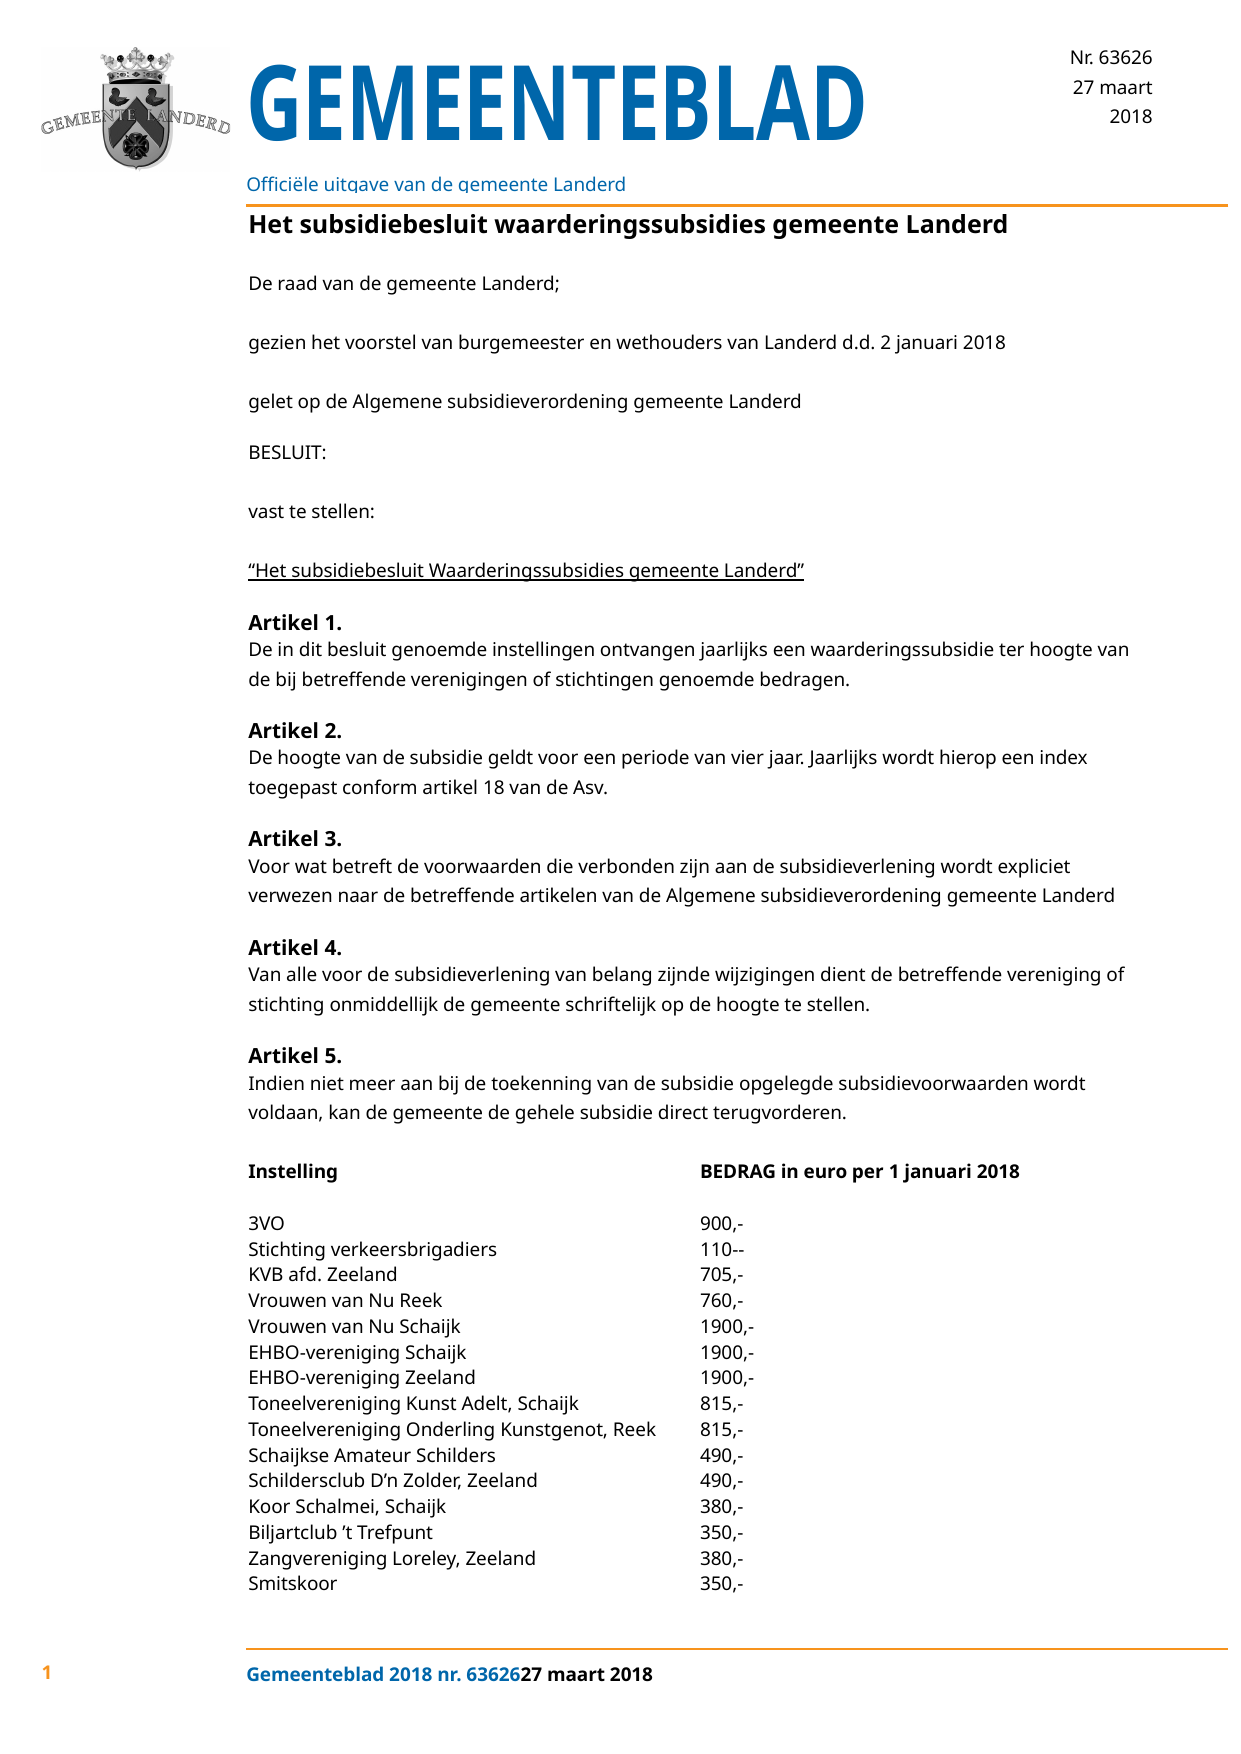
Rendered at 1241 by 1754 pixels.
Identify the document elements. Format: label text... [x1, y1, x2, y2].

table_cell [700, 1185, 1152, 1210]
table_cell 490,- [700, 1468, 1152, 1493]
table_cell Biljartclub ’t Trefpunt [248, 1519, 700, 1545]
text gelet op de Algemene subsidieverordening gemeente Landerd [248, 389, 1152, 414]
table_cell 380,- [700, 1545, 1152, 1570]
text De in dit besluit genoemde instellingen ontvangen jaarlijks een waarderingssubsidie ter hoogte van de bij betreffende verenigingen of stichtingen genoemde bedragen. [248, 636, 1152, 691]
table_cell Vrouwen van Nu Reek [248, 1288, 700, 1313]
text Voor wat betreft de voorwaarden die verbonden zijn aan de subsidieverlening wordt expliciet verwezen naar de betreffende artikelen van de Algemene subsidieverordening gemeente Landerd [248, 853, 1152, 908]
table_cell 815,- [700, 1416, 1152, 1442]
text De hoogte van de subsidie geldt voor een periode van vier jaar. Jaarlijks wordt hierop een index toegepast conform artikel 18 van de Asv. [248, 744, 1152, 800]
text Artikel 3. [248, 824, 1152, 853]
table_cell 760,- [700, 1288, 1152, 1313]
table_cell Koor Schalmei, Schaijk [248, 1493, 700, 1519]
table_cell 1900,- [700, 1365, 1152, 1390]
table_cell EHBO-vereniging Schaijk [248, 1339, 700, 1364]
table_cell 705,- [700, 1262, 1152, 1287]
table_cell Schaijkse Amateur Schilders [248, 1442, 700, 1467]
table_cell 1900,- [700, 1313, 1152, 1339]
table_cell KVB afd. Zeeland [248, 1262, 700, 1287]
table_cell Smitskoor [248, 1570, 700, 1596]
table_cell Stichting verkeersbrigadiers [248, 1236, 700, 1262]
text Artikel 2. [248, 716, 1152, 744]
text BESLUIT: [248, 439, 1152, 465]
text Artikel 5. [248, 1041, 1152, 1070]
text “Het subsidiebesluit Waarderingssubsidies gemeente Landerd” [248, 557, 1152, 583]
table_cell EHBO-vereniging Zeeland [248, 1365, 700, 1390]
table_cell 490,- [700, 1442, 1152, 1467]
text Van alle voor de subsidieverlening van belang zijnde wijzigingen dient de betreffende vereniging of stichting onmiddellijk de gemeente schriftelijk op de hoogte te stellen. [248, 961, 1152, 1017]
table_header Instelling [248, 1159, 700, 1184]
table_cell 900,- [700, 1210, 1152, 1236]
text Het subsidiebesluit waarderingssubsidies gemeente Landerd [248, 207, 1152, 241]
table_cell 380,- [700, 1493, 1152, 1519]
table_cell Schildersclub D’n Zolder, Zeeland [248, 1468, 700, 1493]
table_cell 3VO [248, 1210, 700, 1236]
table_cell Vrouwen van Nu Schaijk [248, 1313, 700, 1339]
text Indien niet meer aan bij de toekenning van de subsidie opgelegde subsidievoorwaarden wordt voldaan, kan de gemeente de gehele subsidie direct terugvorderen. [248, 1070, 1152, 1125]
table_cell 350,- [700, 1519, 1152, 1545]
table_cell [248, 1185, 700, 1210]
table_cell 815,- [700, 1390, 1152, 1416]
text gezien het voorstel van burgemeester en wethouders van Landerd d.d. 2 januari 2018 [248, 329, 1152, 355]
text Artikel 1. [248, 608, 1152, 636]
table_cell Toneelvereniging Kunst Adelt, Schaijk [248, 1390, 700, 1416]
text De raad van de gemeente Landerd; [248, 270, 1152, 296]
table_cell 1900,- [700, 1339, 1152, 1364]
table_cell 110-- [700, 1236, 1152, 1262]
text vast te stellen: [248, 498, 1152, 524]
table_cell Toneelvereniging Onderling Kunstgenot, Reek [248, 1416, 700, 1442]
table_cell Zangvereniging Loreley, Zeeland [248, 1545, 700, 1570]
picture [41, 47, 231, 172]
table_cell 350,- [700, 1570, 1152, 1596]
table_header BEDRAG in euro per 1 januari 2018 [700, 1159, 1152, 1184]
text Artikel 4. [248, 933, 1152, 961]
